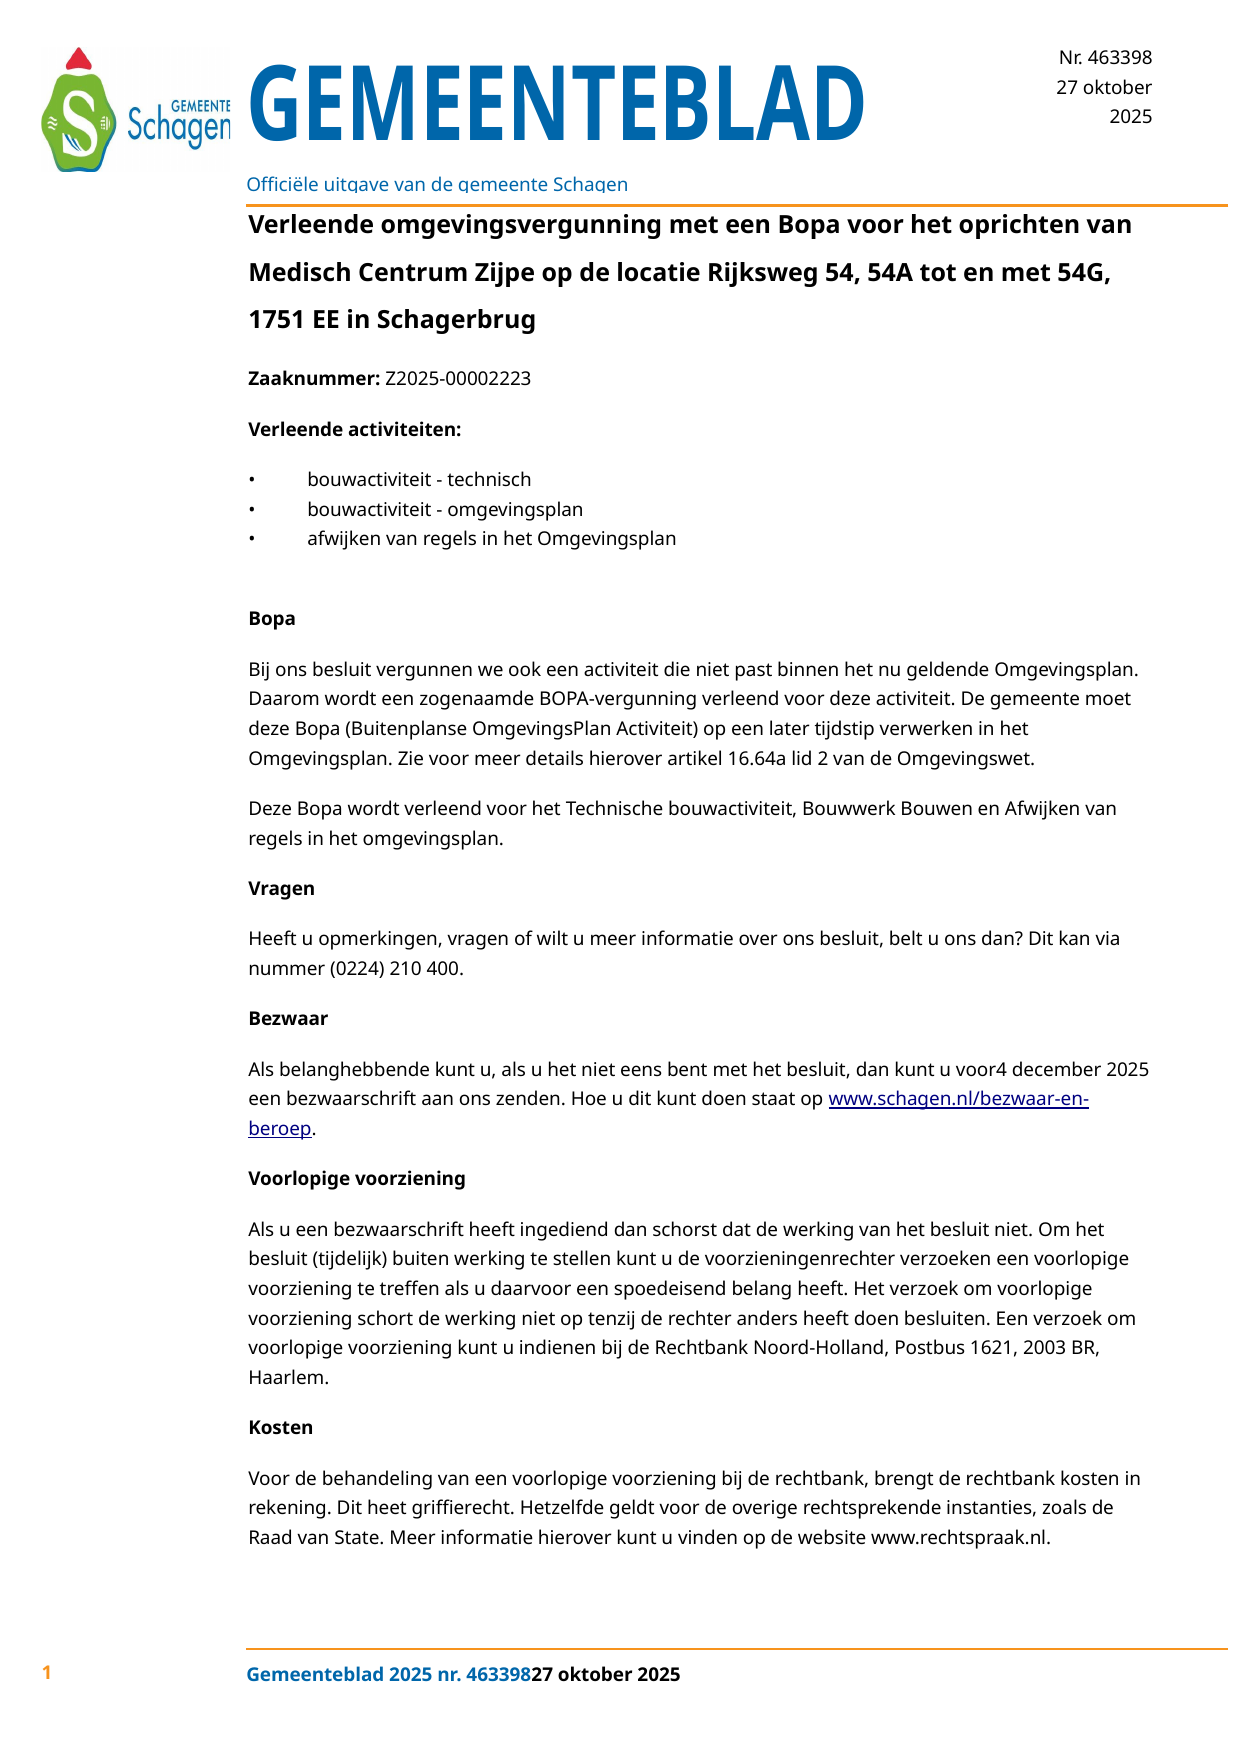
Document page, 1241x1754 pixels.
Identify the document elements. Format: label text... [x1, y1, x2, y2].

text Bopa [248, 606, 1152, 631]
text Heeft u opmerkingen, vragen of wilt u meer informatie over ons besluit, belt u ons dan? Dit kan via nummer (0224) 210 400. [248, 926, 1152, 981]
text Zaaknummer: Z2025-00002223 [248, 366, 1152, 391]
text Voor de behandeling van een voorlopige voorziening bij de rechtbank, brengt de rechtbank kosten in rekening. Dit heet griffierecht. Hetzelfde geldt voor de overige rechtsprekende instanties, zoals de Raad van State. Meer informatie hierover kunt u vinden op de website www.rechtspraak.nl. [248, 1465, 1152, 1549]
text Verleende activiteiten: [248, 416, 1152, 442]
text Voorlopige voorziening [248, 1166, 1152, 1191]
list bouwactiviteit - omgevingsplan [248, 496, 1152, 522]
list bouwactiviteit - technisch [248, 466, 1152, 492]
text Deze Bopa wordt verleend voor het Technische bouwactiviteit, Bouwwerk Bouwen en Afwijken van regels in het omgevingsplan. [248, 795, 1152, 850]
list afwijken van regels in het Omgevingsplan [248, 526, 1152, 551]
text Vragen [248, 875, 1152, 901]
picture [41, 47, 231, 172]
text Verleende omgevingsvergunning met een Bopa voor het oprichten van Medisch Centrum Zijpe op de locatie Rijksweg 54, 54A tot en met 54G, 1751 EE in Schagerbrug [248, 207, 1152, 336]
text Bij ons besluit vergunnen we ook een activiteit die niet past binnen het nu geldende Omgevingsplan. Daarom wordt een zogenaamde BOPA-vergunning verleend voor deze activiteit. De gemeente moet deze Bopa (Buitenplanse OmgevingsPlan Activiteit) op een later tijdstip verwerken in het Omgevingsplan. Zie voor meer details hierover artikel 16.64a lid 2 van de Omgevingswet. [248, 656, 1152, 770]
text Kosten [248, 1414, 1152, 1440]
text Bezwaar [248, 1006, 1152, 1031]
text Als belanghebbende kunt u, als u het niet eens bent met het besluit, dan kunt u voor4 december 2025 een bezwaarschrift aan ons zenden. Hoe u dit kunt doen staat op www.schagen.nl/bezwaar-en-beroep. [248, 1056, 1152, 1141]
text Als u een bezwaarschrift heeft ingediend dan schorst dat de werking van het besluit niet. Om het besluit (tijdelijk) buiten werking te stellen kunt u de voorzieningenrechter verzoeken een voorlopige voorziening te treffen als u daarvoor een spoedeisend belang heeft. Het verzoek om voorlopige voorziening schort de werking niet op tenzij de rechter anders heeft doen besluiten. Een verzoek om voorlopige voorziening kunt u indienen bij de Rechtbank Noord-Holland, Postbus 1621, 2003 BR, Haarlem. [248, 1216, 1152, 1389]
